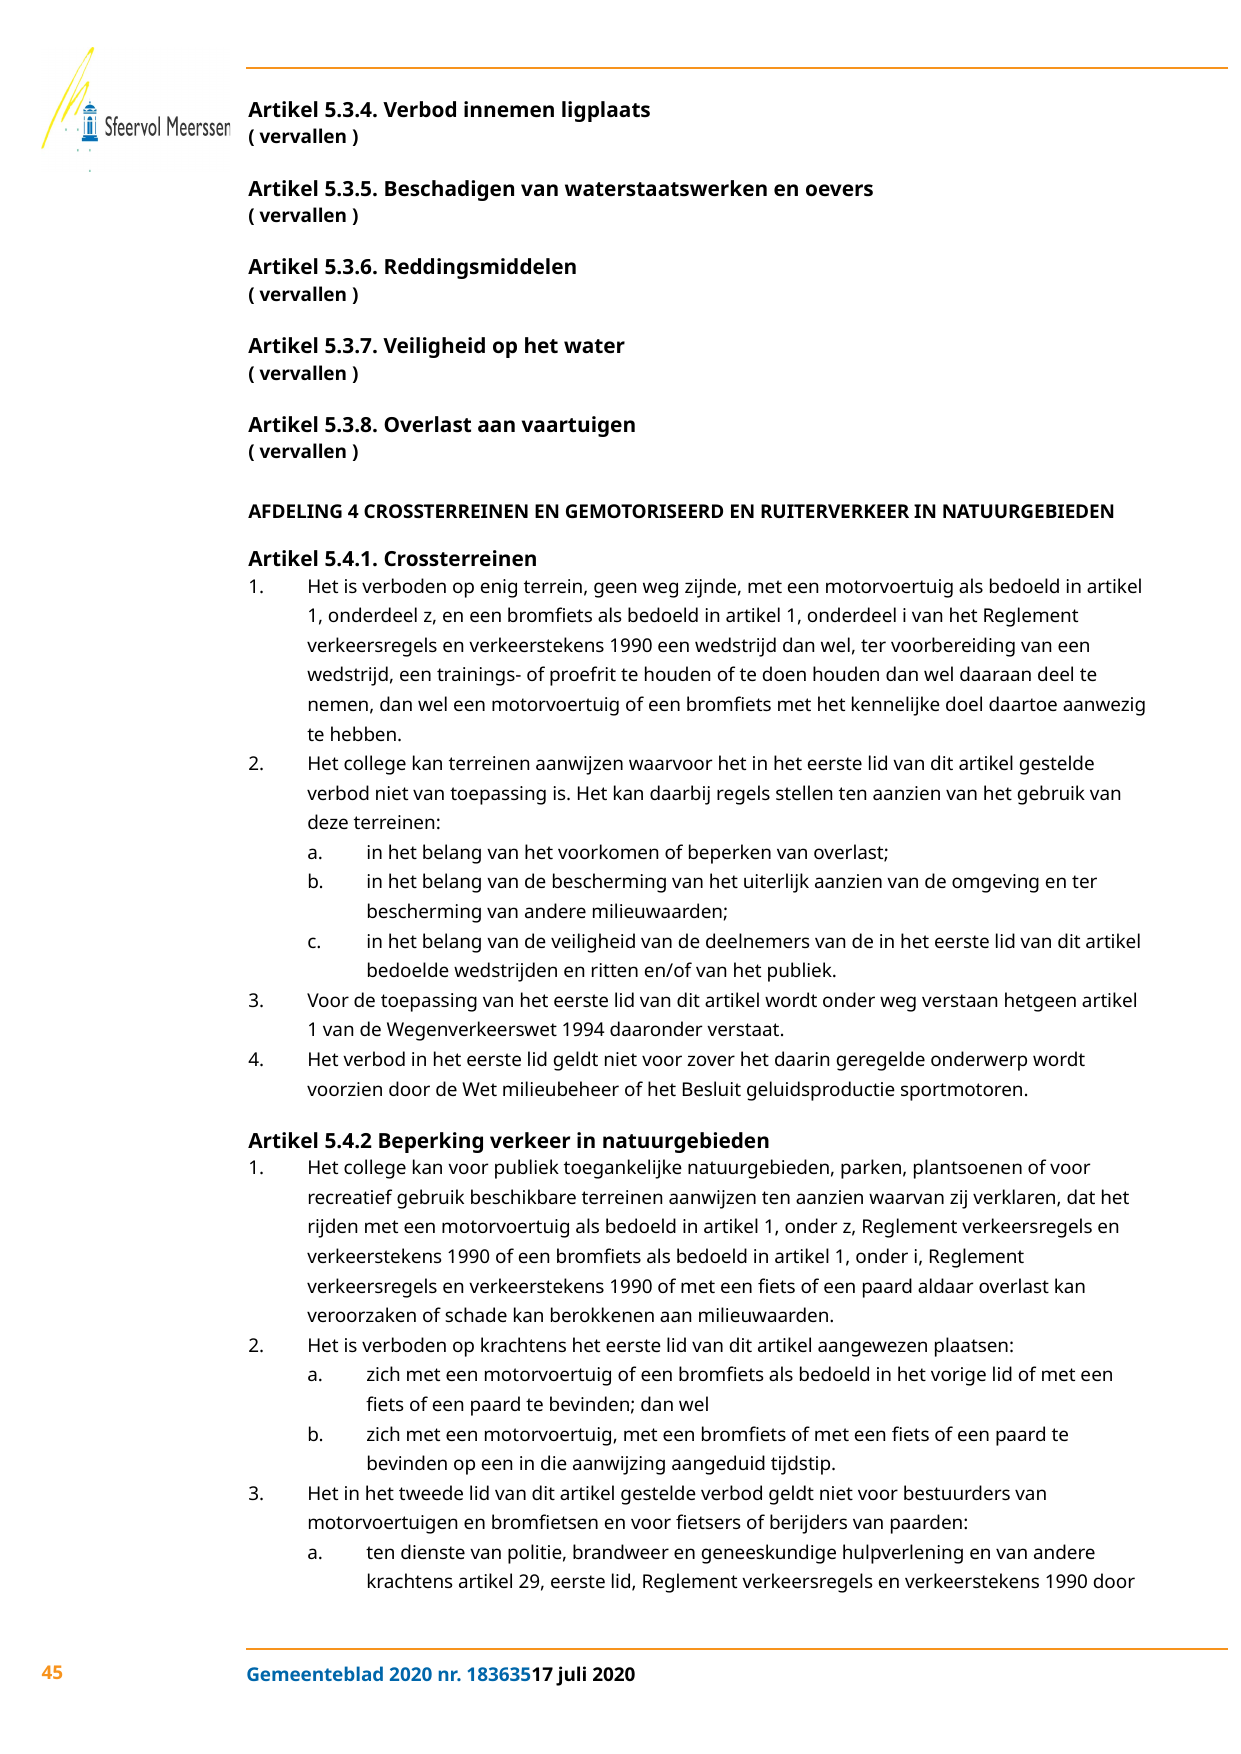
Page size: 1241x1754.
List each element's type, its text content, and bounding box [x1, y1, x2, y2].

list Het in het tweede lid van dit artikel gestelde verbod geldt niet voor bestuurders van motorvoertuigen en bromfietsen en voor fietsers of berijders van paarden: [248, 1480, 1152, 1535]
text AFDELING 4 CROSSTERREINEN EN GEMOTORISEERD EN RUITERVERKEER IN NATUURGEBIEDEN [248, 498, 1152, 523]
list Het college kan terreinen aanwijzen waarvoor het in het eerste lid van dit artikel gestelde verbod niet van toepassing is. Het kan daarbij regels stellen ten aanzien van het gebruik van deze terreinen: [248, 750, 1152, 835]
list in het belang van het voorkomen of beperken van overlast; [307, 839, 1152, 865]
picture [41, 47, 231, 172]
list in het belang van de veiligheid van de deelnemers van de in het eerste lid van dit artikel bedoelde wedstrijden en ritten en/of van het publiek. [307, 928, 1152, 983]
list in het belang van de bescherming van het uiterlijk aanzien van de omgeving en ter bescherming van andere milieuwaarden; [307, 869, 1152, 924]
list zich met een motorvoertuig of een bromfiets als bedoeld in het vorige lid of met een fiets of een paard te bevinden; dan wel [307, 1362, 1152, 1417]
text Artikel 5.3.4. Verbod innemen ligplaats [248, 95, 1152, 123]
list Het verbod in het eerste lid geldt niet voor zover het daarin geregelde onderwerp wordt voorzien door de Wet milieubeheer of het Besluit geluidsproductie sportmotoren. [248, 1046, 1152, 1101]
text Artikel 5.4.2 Beperking verkeer in natuurgebieden [248, 1126, 1152, 1154]
list Het is verboden op krachtens het eerste lid van dit artikel aangewezen plaatsen: [248, 1332, 1152, 1358]
list Het is verboden op enig terrein, geen weg zijnde, met een motorvoertuig als bedoeld in artikel 1, onderdeel z, en een bromfiets als bedoeld in artikel 1, onderdeel i van het Reglement verkeersregels en verkeerstekens 1990 een wedstrijd dan wel, ter voorbereiding van een wedstrijd, een trainings- of proefrit te houden of te doen houden dan wel daaraan deel te nemen, dan wel een motorvoertuig of een bromfiets met het kennelijke doel daartoe aanwezig te hebben. [248, 573, 1152, 746]
list ten dienste van politie, brandweer en geneeskundige hulpverlening en van andere krachtens artikel 29, eerste lid, Reglement verkeersregels en verkeerstekens 1990 door [307, 1539, 1152, 1594]
list Het college kan voor publiek toegankelijke natuurgebieden, parken, plantsoenen of voor recreatief gebruik beschikbare terreinen aanwijzen ten aanzien waarvan zij verklaren, dat het rijden met een motorvoertuig als bedoeld in artikel 1, onder z, Reglement verkeersregels en verkeerstekens 1990 of een bromfiets als bedoeld in artikel 1, onder i, Reglement verkeersregels en verkeerstekens 1990 of met een fiets of een paard aldaar overlast kan veroorzaken of schade kan berokkenen aan milieuwaarden. [248, 1154, 1152, 1328]
text ( vervallen ) [248, 360, 1152, 386]
text Artikel 5.3.5. Beschadigen van waterstaatswerken en oevers [248, 174, 1152, 202]
text ( vervallen ) [248, 281, 1152, 307]
text ( vervallen ) [248, 202, 1152, 228]
text ( vervallen ) [248, 123, 1152, 149]
text Artikel 5.3.8. Overlast aan vaartuigen [248, 410, 1152, 439]
list Voor de toepassing van het eerste lid van dit artikel wordt onder weg verstaan hetgeen artikel 1 van de Wegenverkeerswet 1994 daaronder verstaat. [248, 987, 1152, 1042]
text Artikel 5.3.6. Reddingsmiddelen [248, 252, 1152, 281]
list zich met een motorvoertuig, met een bromfiets of met een fiets of een paard te bevinden op een in die aanwijzing aangeduid tijdstip. [307, 1421, 1152, 1476]
text ( vervallen ) [248, 439, 1152, 464]
text Artikel 5.4.1. Crossterreinen [248, 544, 1152, 573]
text Artikel 5.3.7. Veiligheid op het water [248, 331, 1152, 360]
